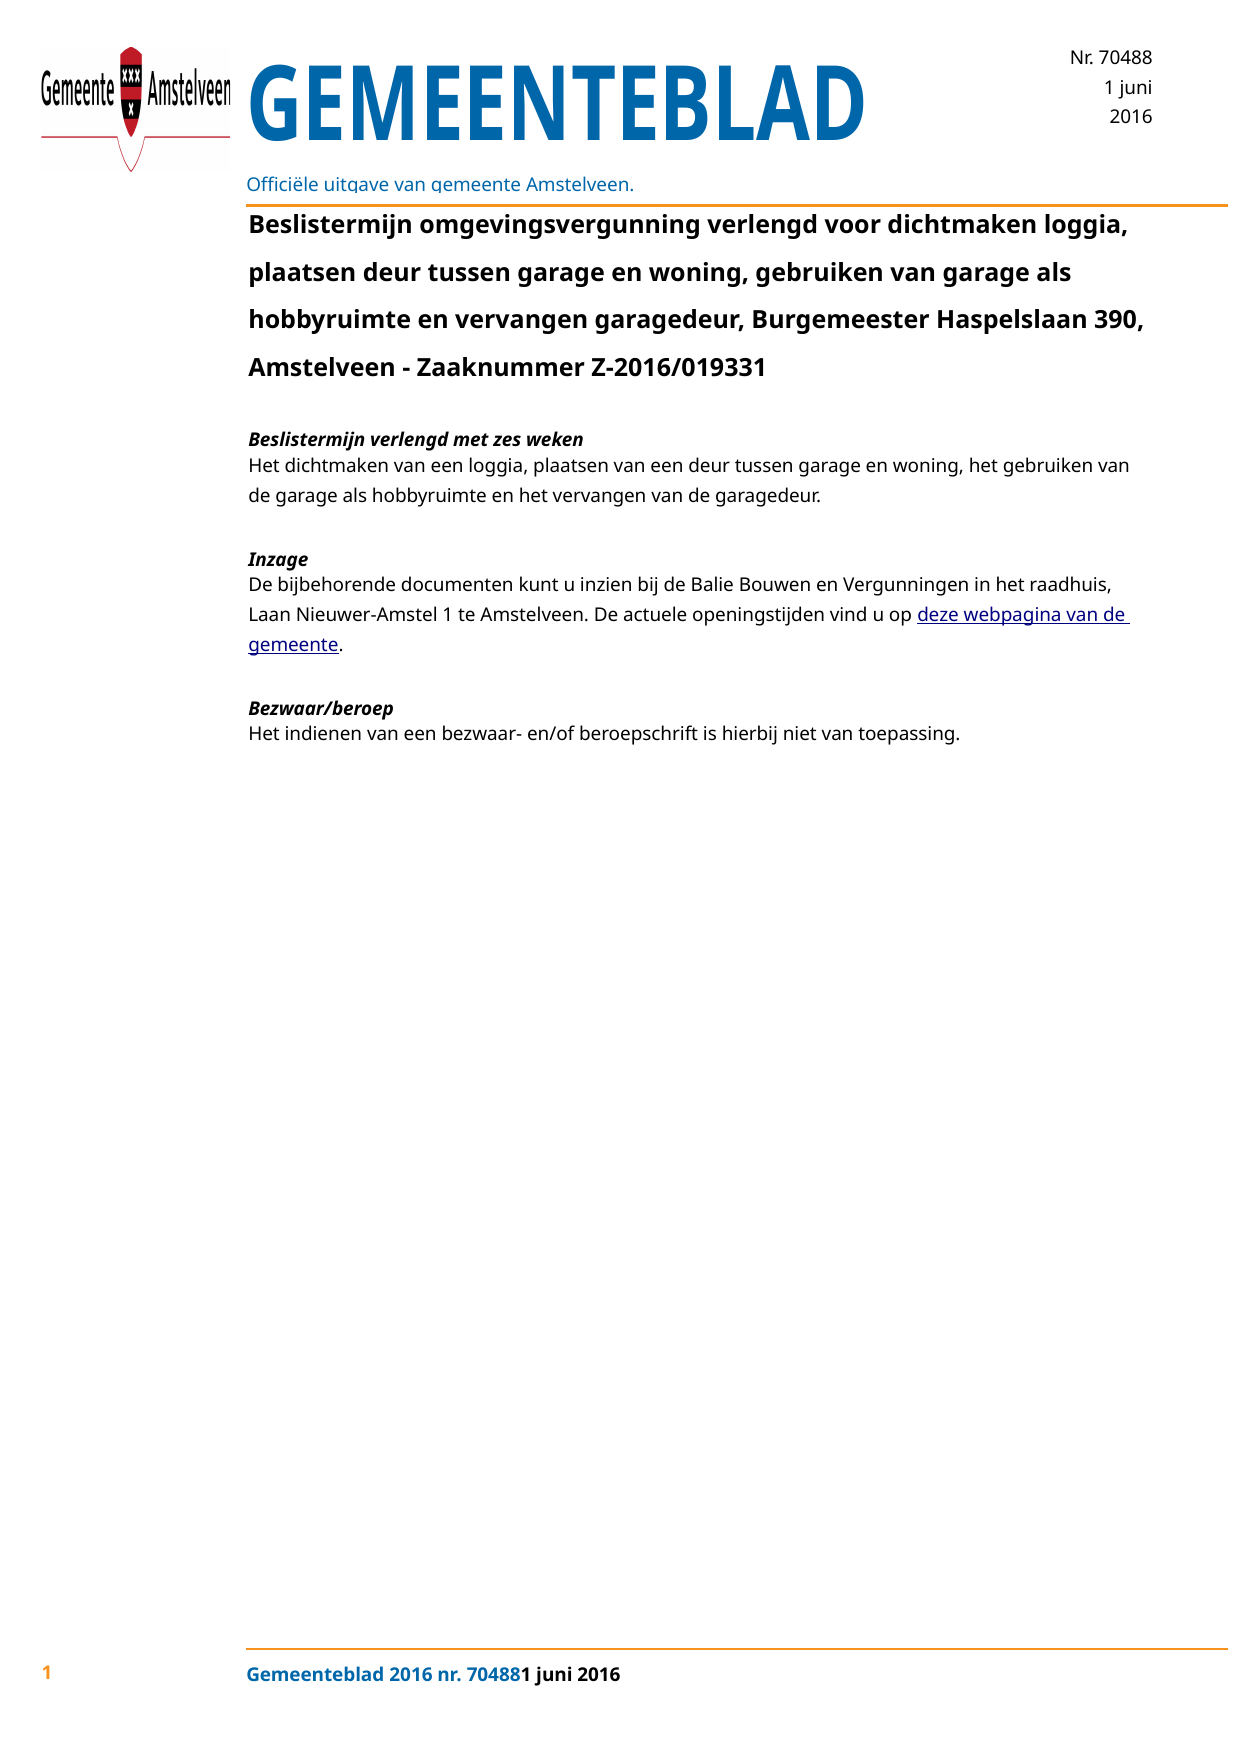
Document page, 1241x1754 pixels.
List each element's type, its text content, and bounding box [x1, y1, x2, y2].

text Inzage [248, 546, 1152, 572]
text Beslistermijn verlengd met zes weken [248, 427, 1152, 452]
text De bijbehorende documenten kunt u inzien bij de Balie Bouwen en Vergunningen in het raadhuis, Laan Nieuwer-Amstel 1 te Amstelveen. De actuele openingstijden vind u op deze webpagina van de gemeente. [248, 572, 1152, 657]
text Het dichtmaken van een loggia, plaatsen van een deur tussen garage en woning, het gebruiken van de garage als hobbyruimte en het vervangen van de garagedeur. [248, 452, 1152, 508]
picture [41, 47, 231, 172]
text Het indienen van een bezwaar- en/of beroepschrift is hierbij niet van toepassing. [248, 721, 1152, 746]
text Beslistermijn omgevingsvergunning verlengd voor dichtmaken loggia, plaatsen deur tussen garage en woning, gebruiken van garage als hobbyruimte en vervangen garagedeur, Burgemeester Haspelslaan 390, Amstelveen - Zaaknummer Z-2016/019331 [248, 207, 1152, 384]
text Bezwaar/beroep [248, 695, 1152, 721]
